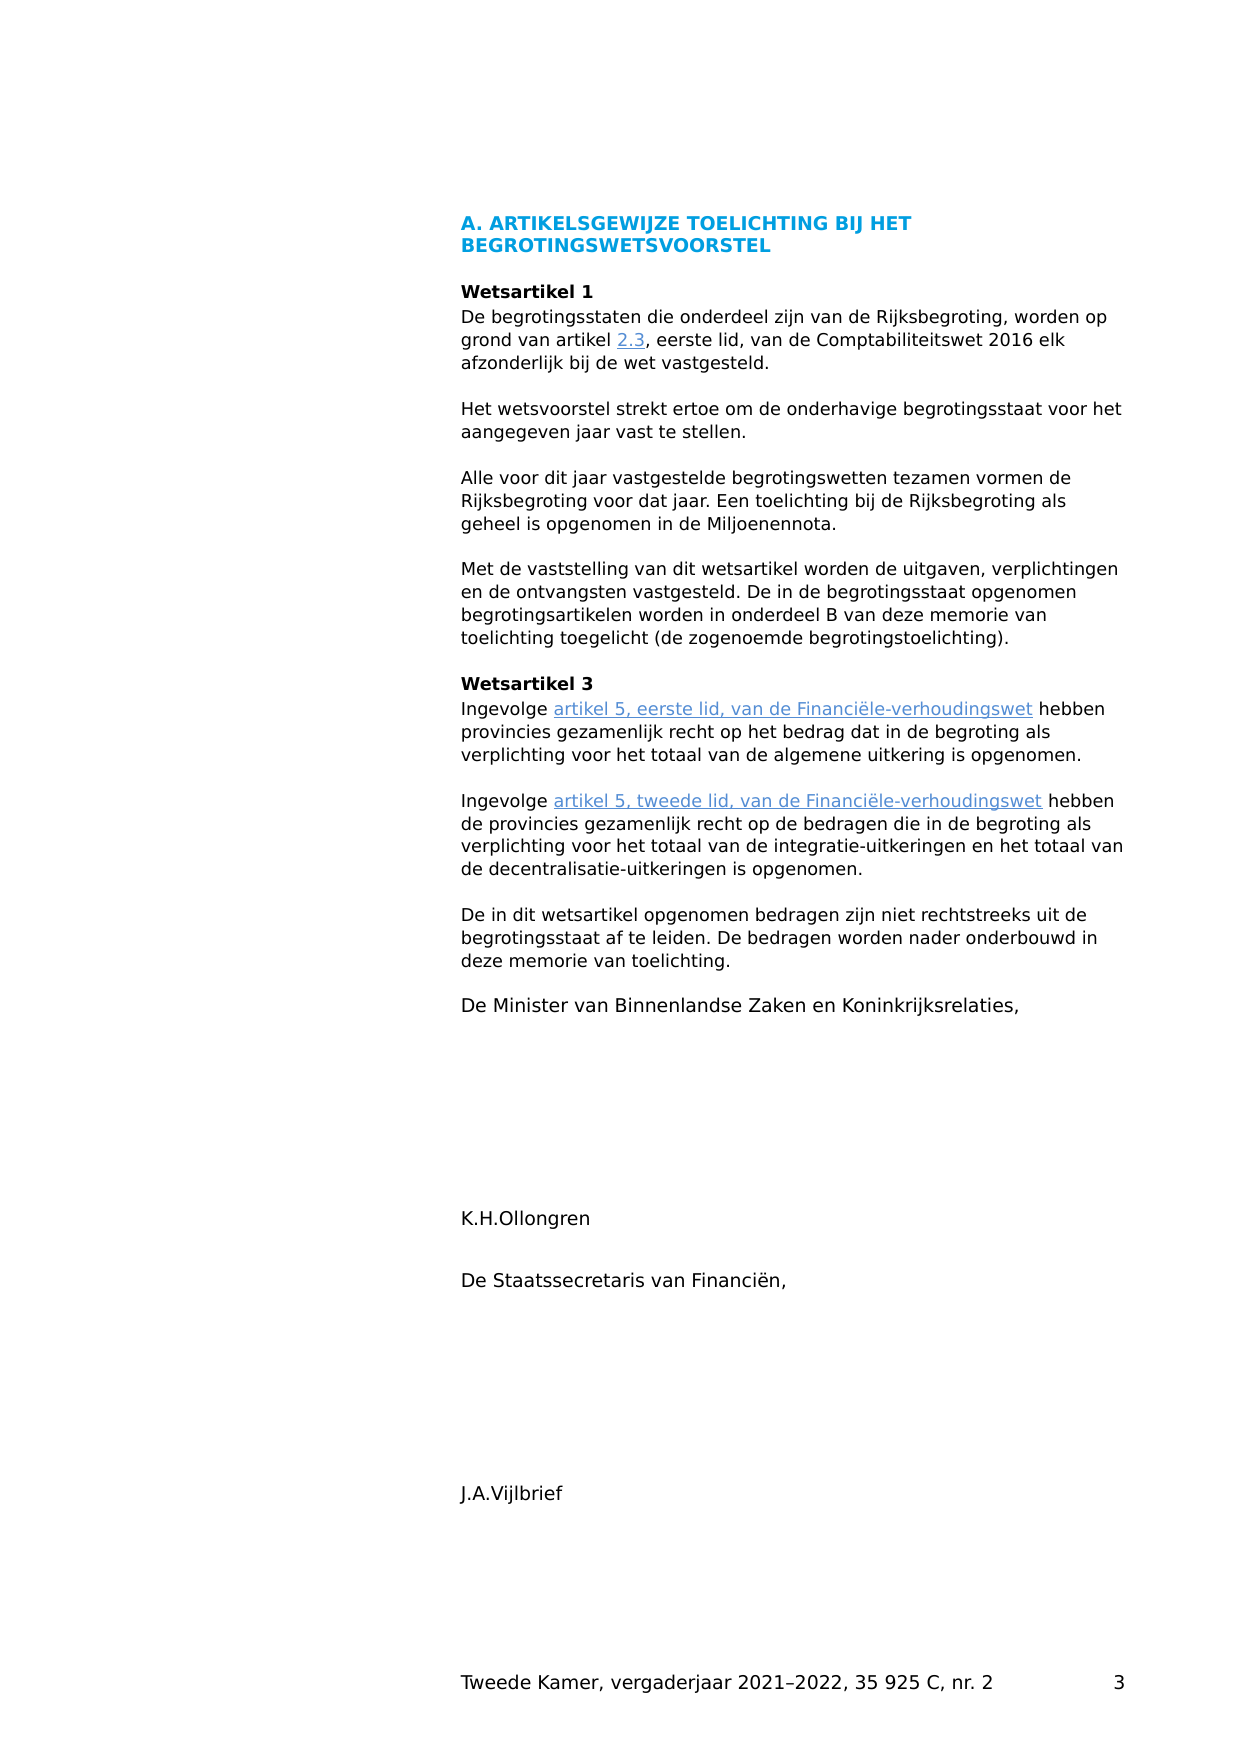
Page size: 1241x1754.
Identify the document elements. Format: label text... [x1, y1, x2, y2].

text De begrotingsstaten die onderdeel zijn van de Rijksbegroting, worden op grond van artikel 2.3, eerste lid, van de Comptabiliteitswet 2016 elk afzonderlijk bij de wet vastgesteld. [461, 305, 1125, 374]
text K.H.Ollongren [461, 1208, 1125, 1229]
text De Staatssecretaris van Financiën, [461, 1270, 1125, 1292]
title A. Artikelsgewijze toelichting bij het begrotingswetsvoorstel [461, 213, 1125, 257]
text Met de vaststelling van dit wetsartikel worden de uitgaven, verplichtingen en de ontvangsten vastgesteld. De in de begrotingsstaat opgenomen begrotingsartikelen worden in onderdeel B van deze memorie van toelichting toegelicht (de zogenoemde begrotingstoelichting). [461, 557, 1125, 649]
text Ingevolge artikel 5, tweede lid, van de Financiële-verhoudingswet hebben de provincies gezamenlijk recht op de bedragen die in de begroting als verplichting voor het totaal van de integratie-uitkeringen en het totaal van de decentralisatie-uitkeringen is opgenomen. [461, 789, 1125, 880]
text De Minister van Binnenlandse Zaken en Koninkrijksrelaties, [461, 995, 1125, 1017]
text Wetsartikel 3 [461, 672, 1125, 695]
text Het wetsvoorstel strekt ertoe om de onderhavige begrotingsstaat voor het aangegeven jaar vast te stellen. [461, 397, 1125, 443]
text Wetsartikel 1 [461, 280, 1125, 303]
text De in dit wetsartikel opgenomen bedragen zijn niet rechtstreeks uit de begrotingsstaat af te leiden. De bedragen worden nader onderbouwd in deze memorie van toelichting. [461, 903, 1125, 972]
text J.A.Vijlbrief [461, 1483, 1125, 1505]
text Ingevolge artikel 5, eerste lid, van de Financiële-verhoudingswet hebben provincies gezamenlijk recht op het bedrag dat in de begroting als verplichting voor het totaal van de algemene uitkering is opgenomen. [461, 697, 1125, 766]
text Alle voor dit jaar vastgestelde begrotingswetten tezamen vormen de Rijksbegroting voor dat jaar. Een toelichting bij de Rijksbegroting als geheel is opgenomen in de Miljoenennota. [461, 466, 1125, 534]
